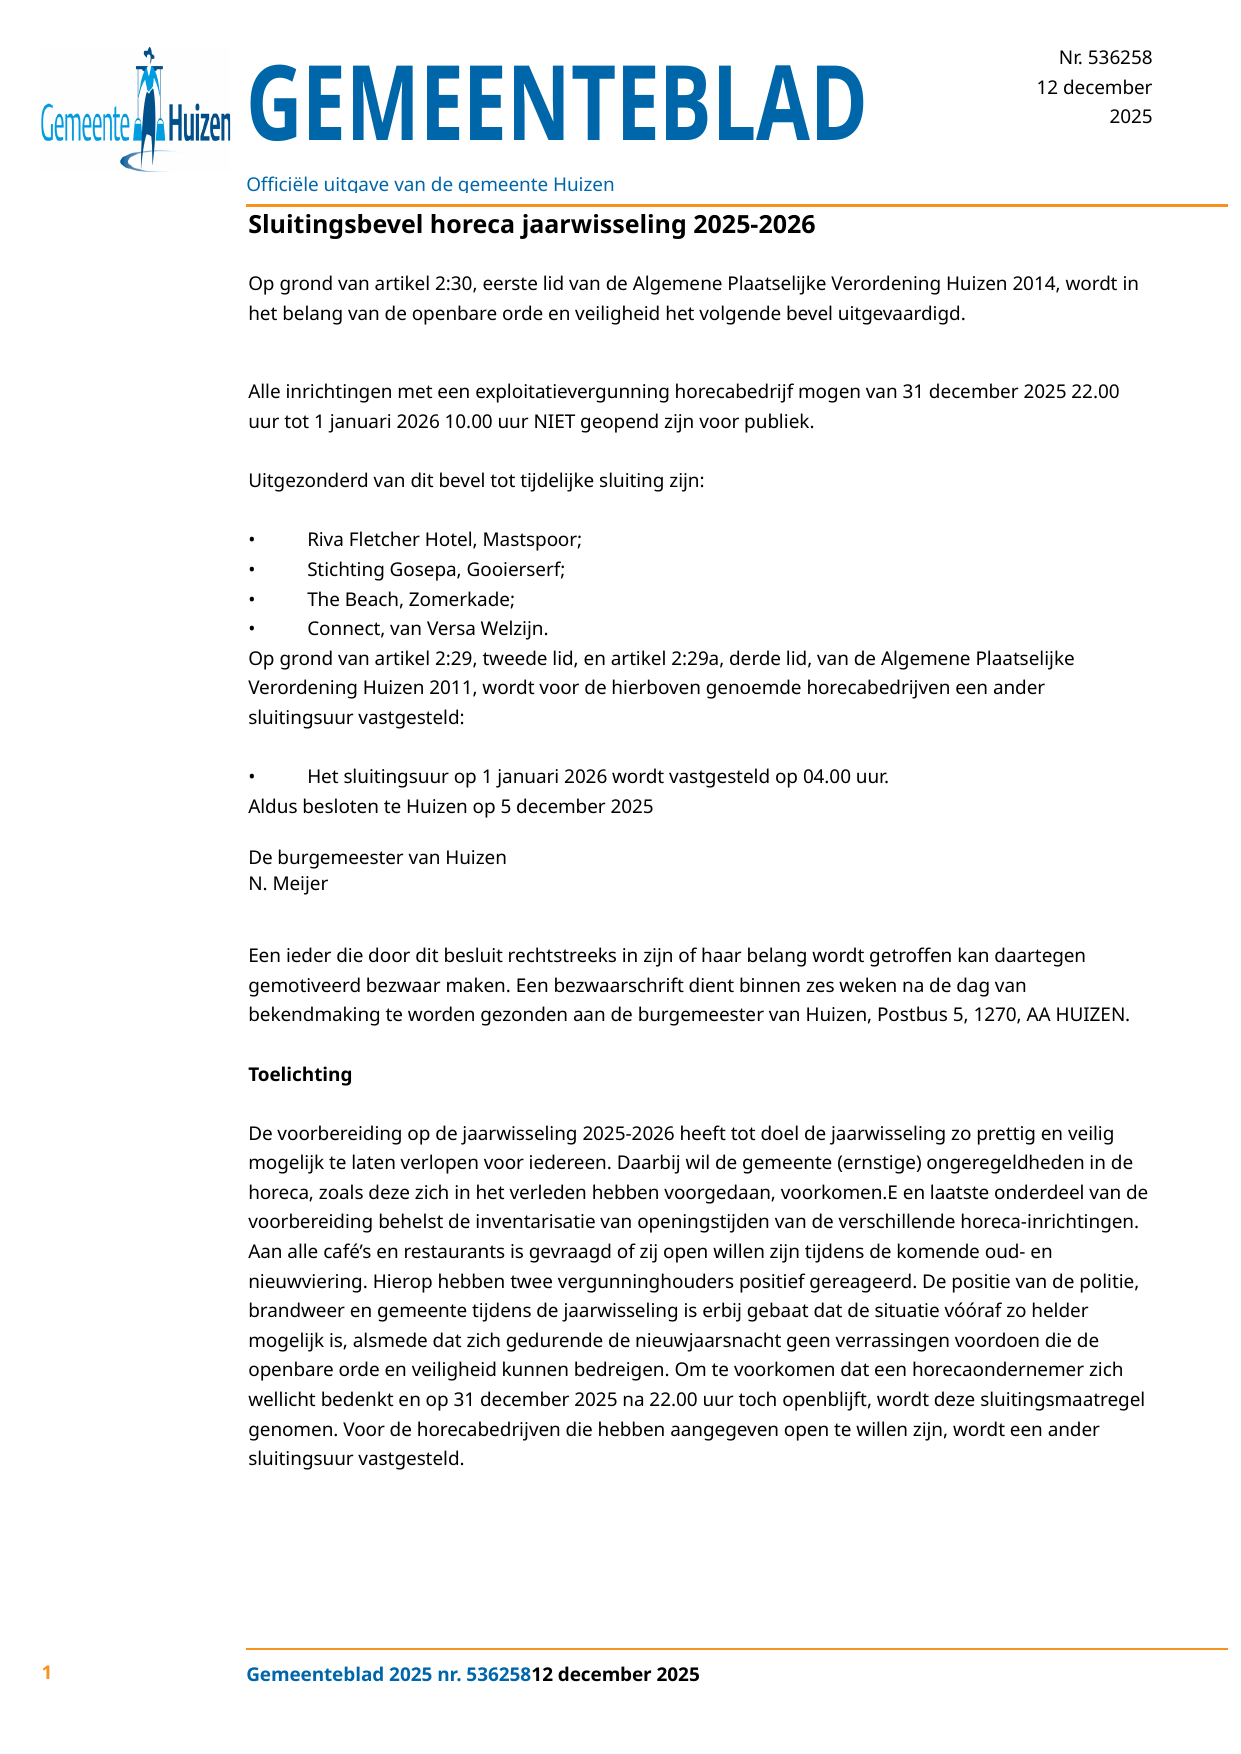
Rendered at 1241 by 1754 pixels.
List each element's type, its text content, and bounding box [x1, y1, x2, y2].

text Uitgezonderd van dit bevel tot tijdelijke sluiting zijn: [248, 467, 1152, 493]
text De burgemeester van Huizen [248, 844, 1152, 870]
text Sluitingsbevel horeca jaarwisseling 2025-2026 [248, 207, 1152, 241]
text Een ieder die door dit besluit rechtstreeks in zijn of haar belang wordt getroffen kan daartegen gemotiveerd bezwaar maken. Een bezwaarschrift dient binnen zes weken na de dag van bekendmaking te worden gezonden aan de burgemeester van Huizen, Postbus 5, 1270, AA HUIZEN. [248, 942, 1152, 1027]
list Riva Fletcher Hotel, Mastspoor; [248, 527, 1152, 552]
text Op grond van artikel 2:29, tweede lid, en artikel 2:29a, derde lid, van de Algemene Plaatselijke Verordening Huizen 2011, wordt voor de hierboven genoemde horecabedrijven een ander sluitingsuur vastgesteld: [248, 645, 1152, 730]
text Toelichting [248, 1061, 1152, 1086]
list Het sluitingsuur op 1 januari 2026 wordt vastgesteld op 04.00 uur. [248, 763, 1152, 789]
text N. Meijer [248, 870, 1152, 896]
list Stichting Gosepa, Gooierserf; [248, 556, 1152, 582]
text Aldus besloten te Huizen op 5 december 2025 [248, 793, 1152, 819]
text Op grond van artikel 2:30, eerste lid van de Algemene Plaatselijke Verordening Huizen 2014, wordt in het belang van de openbare orde en veiligheid het volgende bevel uitgevaardigd. [248, 270, 1152, 326]
text De voorbereiding op de jaarwisseling 2025-2026 heeft tot doel de jaarwisseling zo prettig en veilig mogelijk te laten verlopen voor iedereen. Daarbij wil de gemeente (ernstige) ongeregeldheden in de horeca, zoals deze zich in het verleden hebben voorgedaan, voorkomen.E en laatste onderdeel van de voorbereiding behelst de inventarisatie van openingstijden van de verschillende horeca-inrichtingen. Aan alle café’s en restaurants is gevraagd of zij open willen zijn tijdens de komende oud- en nieuwviering. Hierop hebben twee vergunninghouders positief gereageerd. De positie van de politie, brandweer en gemeente tijdens de jaarwisseling is erbij gebaat dat de situatie vóóraf zo helder mogelijk is, alsmede dat zich gedurende de nieuwjaarsnacht geen verrassingen voordoen die de openbare orde en veiligheid kunnen bedreigen. Om te voorkomen dat een horecaondernemer zich wellicht bedenkt en op 31 december 2025 na 22.00 uur toch openblijft, wordt deze sluitingsmaatregel genomen. Voor de horecabedrijven die hebben aangegeven open te willen zijn, wordt een ander sluitingsuur vastgesteld. [248, 1120, 1152, 1471]
text Alle inrichtingen met een exploitatievergunning horecabedrijf mogen van 31 december 2025 22.00 uur tot 1 januari 2026 10.00 uur NIET geopend zijn voor publiek. [248, 379, 1152, 434]
list The Beach, Zomerkade; [248, 586, 1152, 612]
list Connect, van Versa Welzijn. [248, 615, 1152, 641]
picture [41, 47, 231, 172]
